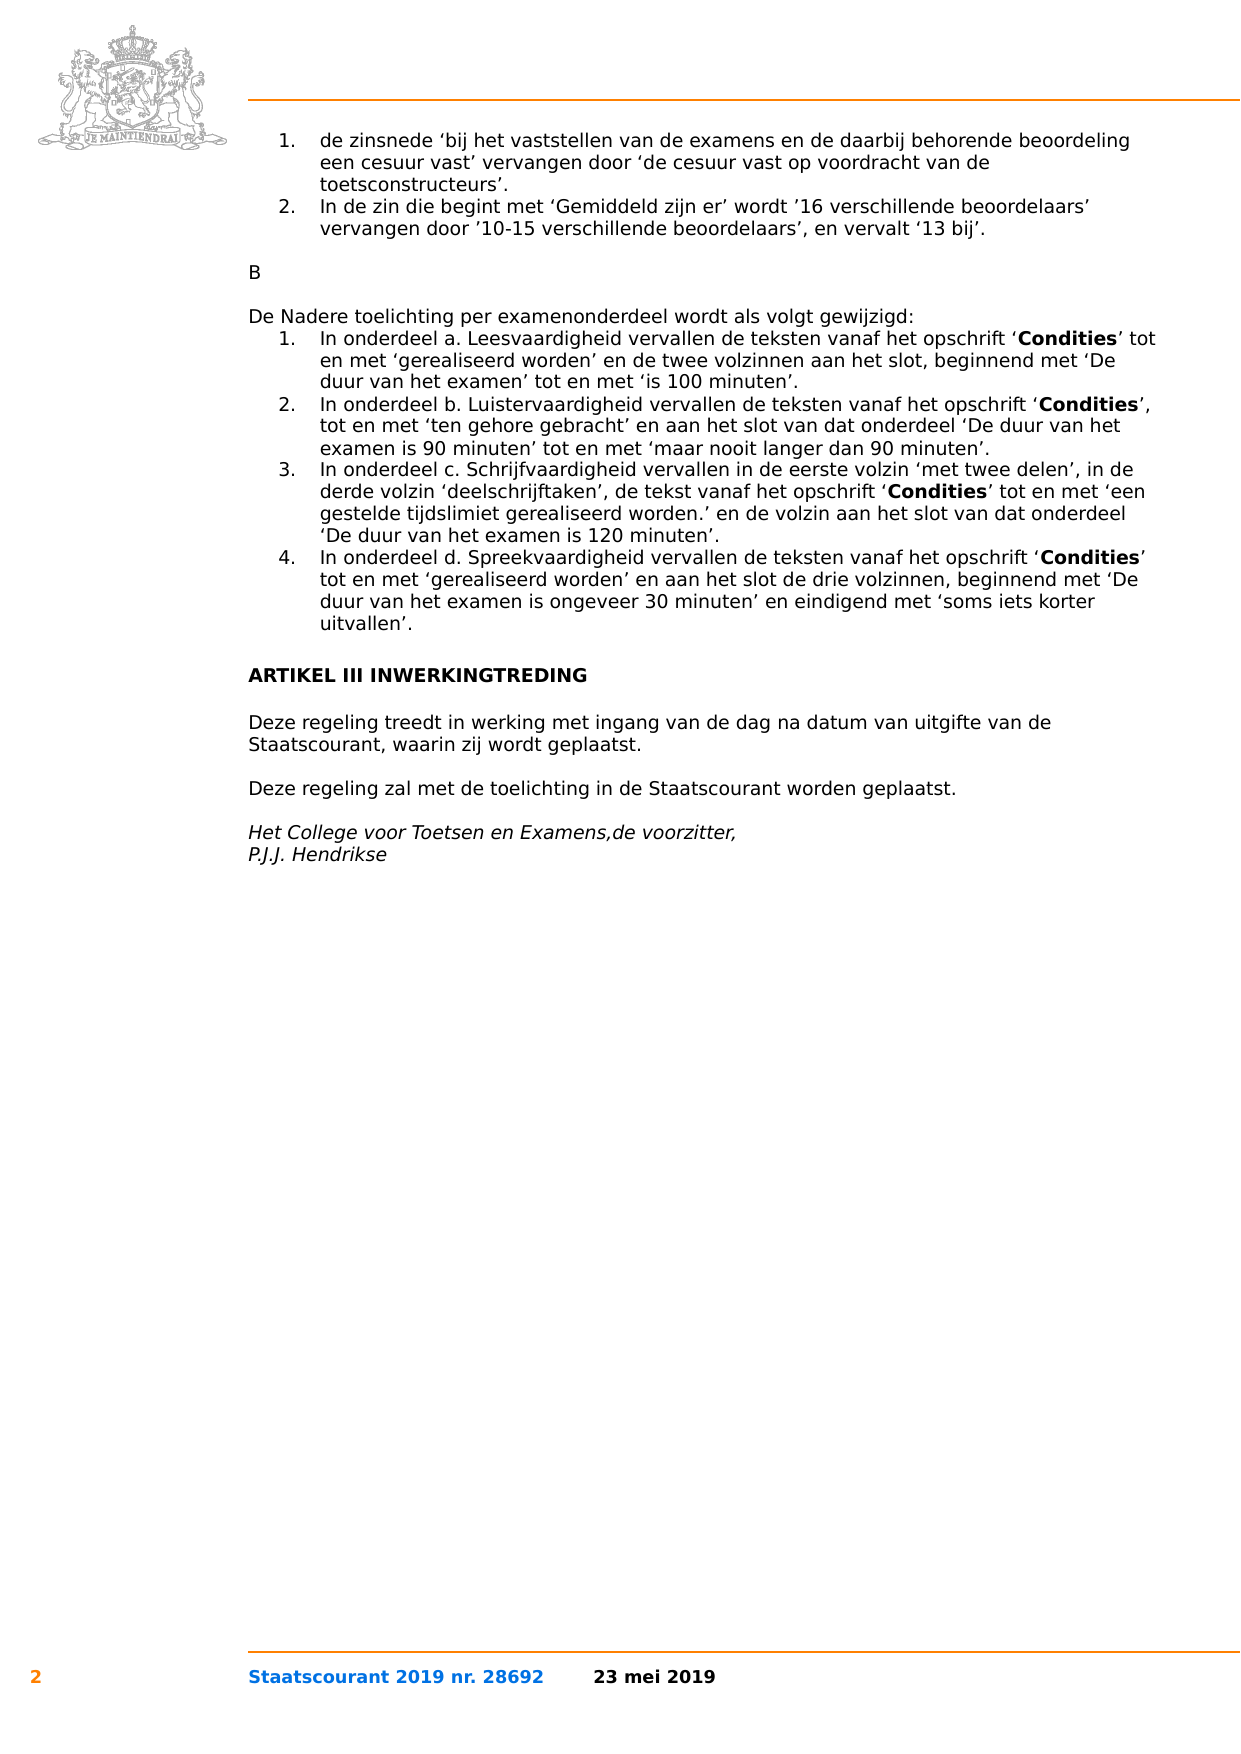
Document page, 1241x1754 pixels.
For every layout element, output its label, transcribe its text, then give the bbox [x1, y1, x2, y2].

text Deze regeling zal met de toelichting in de Staatscourant worden geplaatst. [248, 778, 1163, 800]
text 2. In onderdeel b. Luistervaardigheid vervallen de teksten vanaf het opschrift ‘Condities’, tot en met ‘ten gehore gebracht’ en aan het slot van dat onderdeel ‘De duur van het examen is 90 minuten’ tot en met ‘maar nooit langer dan 90 minuten’. [278, 393, 1163, 459]
text Het College voor Toetsen en Examens,de voorzitter, P.J.J. Hendrikse [248, 822, 1163, 866]
text De Nadere toelichting per examenonderdeel wordt als volgt gewijzigd: [248, 306, 1163, 327]
text 2. In de zin die begint met ‘Gemiddeld zijn er’ wordt ’16 verschillende beoordelaars’ vervangen door ’10-15 verschillende beoordelaars’, en vervalt ‘13 bij’. [278, 196, 1163, 240]
text 1. In onderdeel a. Leesvaardigheid vervallen de teksten vanaf het opschrift ‘Condities’ tot en met ‘gerealiseerd worden’ en de twee volzinnen aan het slot, beginnend met ‘De duur van het examen’ tot en met ‘is 100 minuten’. [278, 327, 1163, 393]
text Deze regeling treedt in werking met ingang van de dag na datum van uitgifte van de Staatscourant, waarin zij wordt geplaatst. [248, 712, 1163, 756]
text B [248, 262, 1163, 284]
text 4. In onderdeel d. Spreekvaardigheid vervallen de teksten vanaf het opschrift ‘Condities’ tot en met ‘gerealiseerd worden’ en aan het slot de drie volzinnen, beginnend met ‘De duur van het examen is ongeveer 30 minuten’ en eindigend met ‘soms iets korter uitvallen’. [278, 547, 1163, 635]
text 1. de zinsnede ‘bij het vaststellen van de examens en de daarbij behorende beoordeling een cesuur vast’ vervangen door ‘de cesuur vast op voordracht van de toetsconstructeurs’. [278, 130, 1163, 196]
subtitle ARTIKEL III INWERKINGTREDING [248, 665, 1163, 687]
text 3. In onderdeel c. Schrijfvaardigheid vervallen in de eerste volzin ‘met twee delen’, in de derde volzin ‘deelschrijftaken’, de tekst vanaf het opschrift ‘Condities’ tot en met ‘een gestelde tijdslimiet gerealiseerd worden.’ en de volzin aan het slot van dat onderdeel ‘De duur van het examen is 120 minuten’. [278, 459, 1163, 547]
picture [38, 25, 227, 150]
